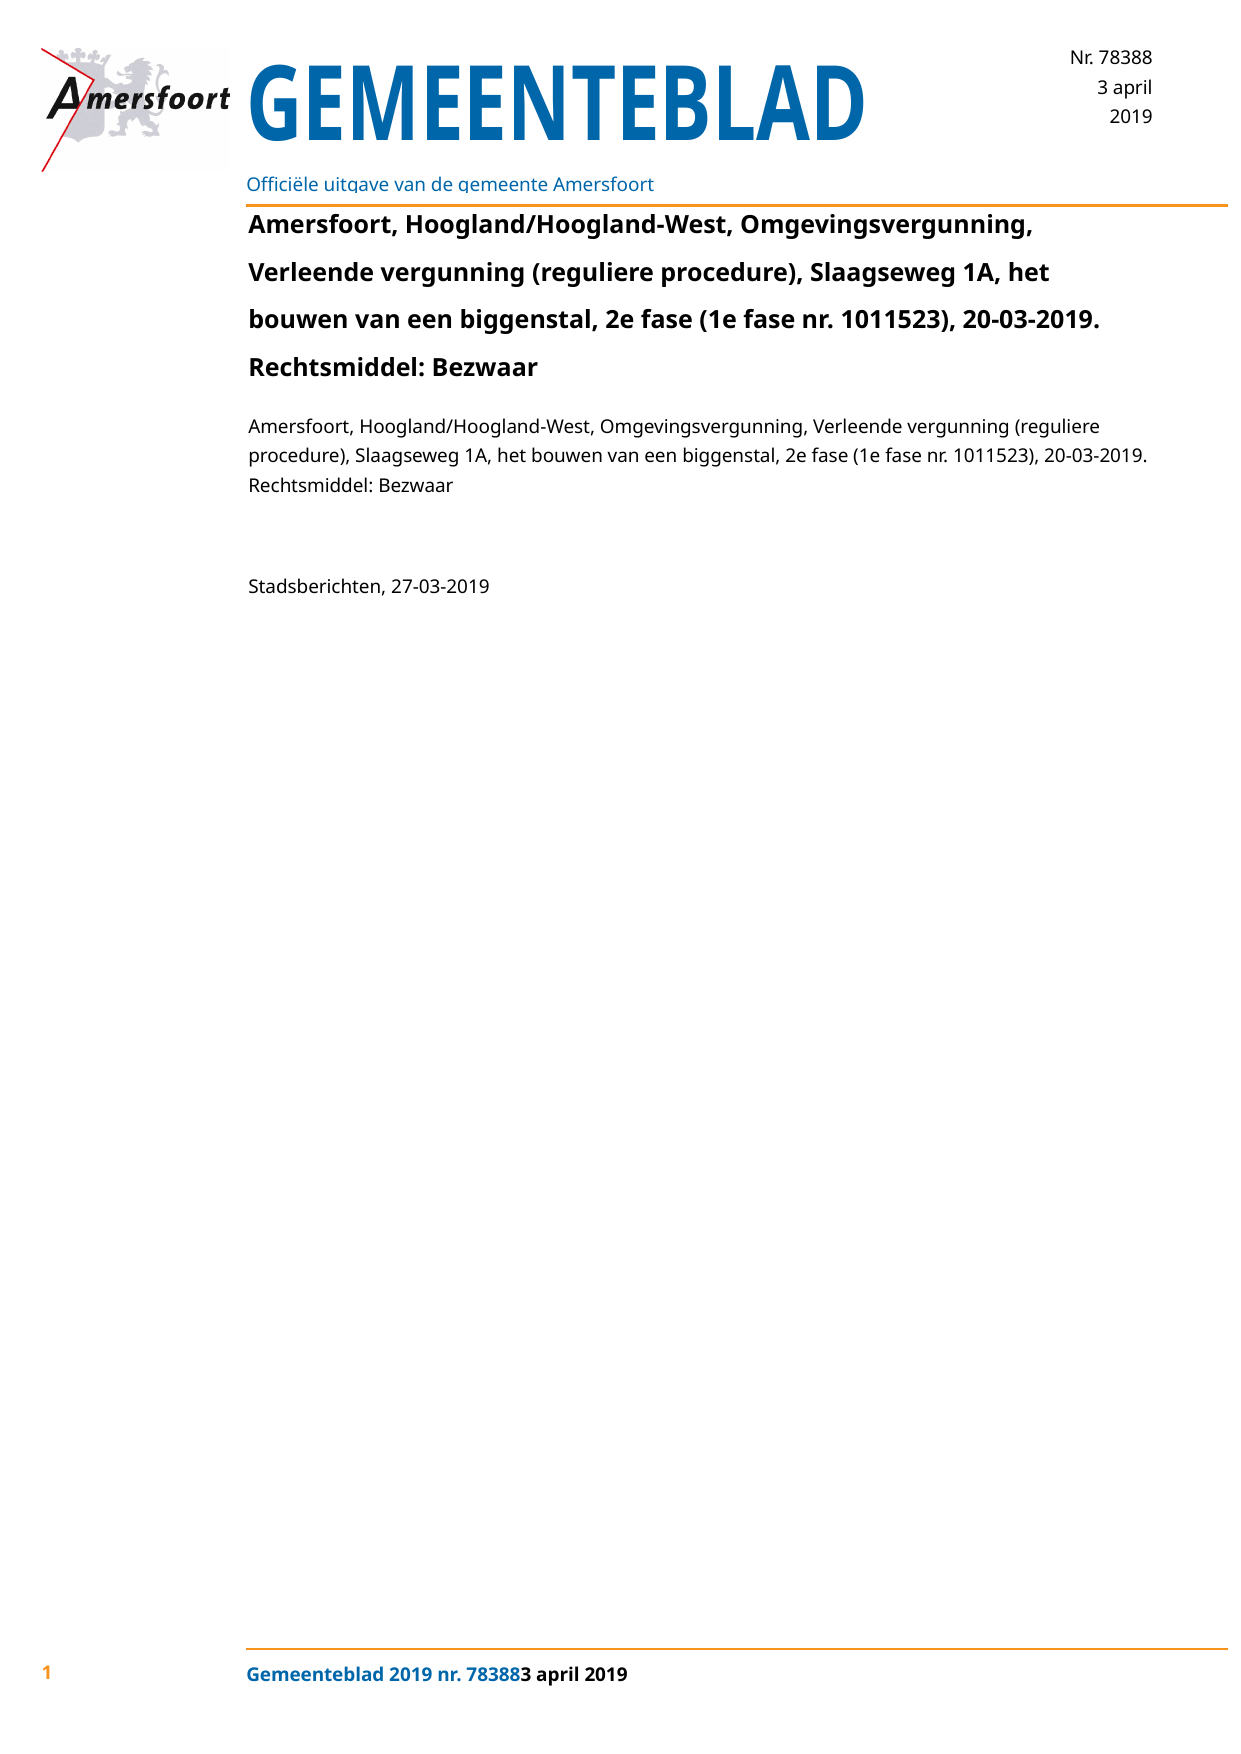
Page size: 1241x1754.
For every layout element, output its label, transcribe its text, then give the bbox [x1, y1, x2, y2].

text Amersfoort, Hoogland/Hoogland-West, Omgevingsvergunning, Verleende vergunning (reguliere procedure), Slaagseweg 1A, het bouwen van een biggenstal, 2e fase (1e fase nr. 1011523), 20-03-2019. Rechtsmiddel: Bezwaar [248, 207, 1152, 384]
text Stadsberichten, 27-03-2019 [248, 573, 1152, 599]
text Amersfoort, Hoogland/Hoogland-West, Omgevingsvergunning, Verleende vergunning (reguliere procedure), Slaagseweg 1A, het bouwen van een biggenstal, 2e fase (1e fase nr. 1011523), 20-03-2019. Rechtsmiddel: Bezwaar [248, 413, 1152, 498]
picture [41, 47, 231, 172]
